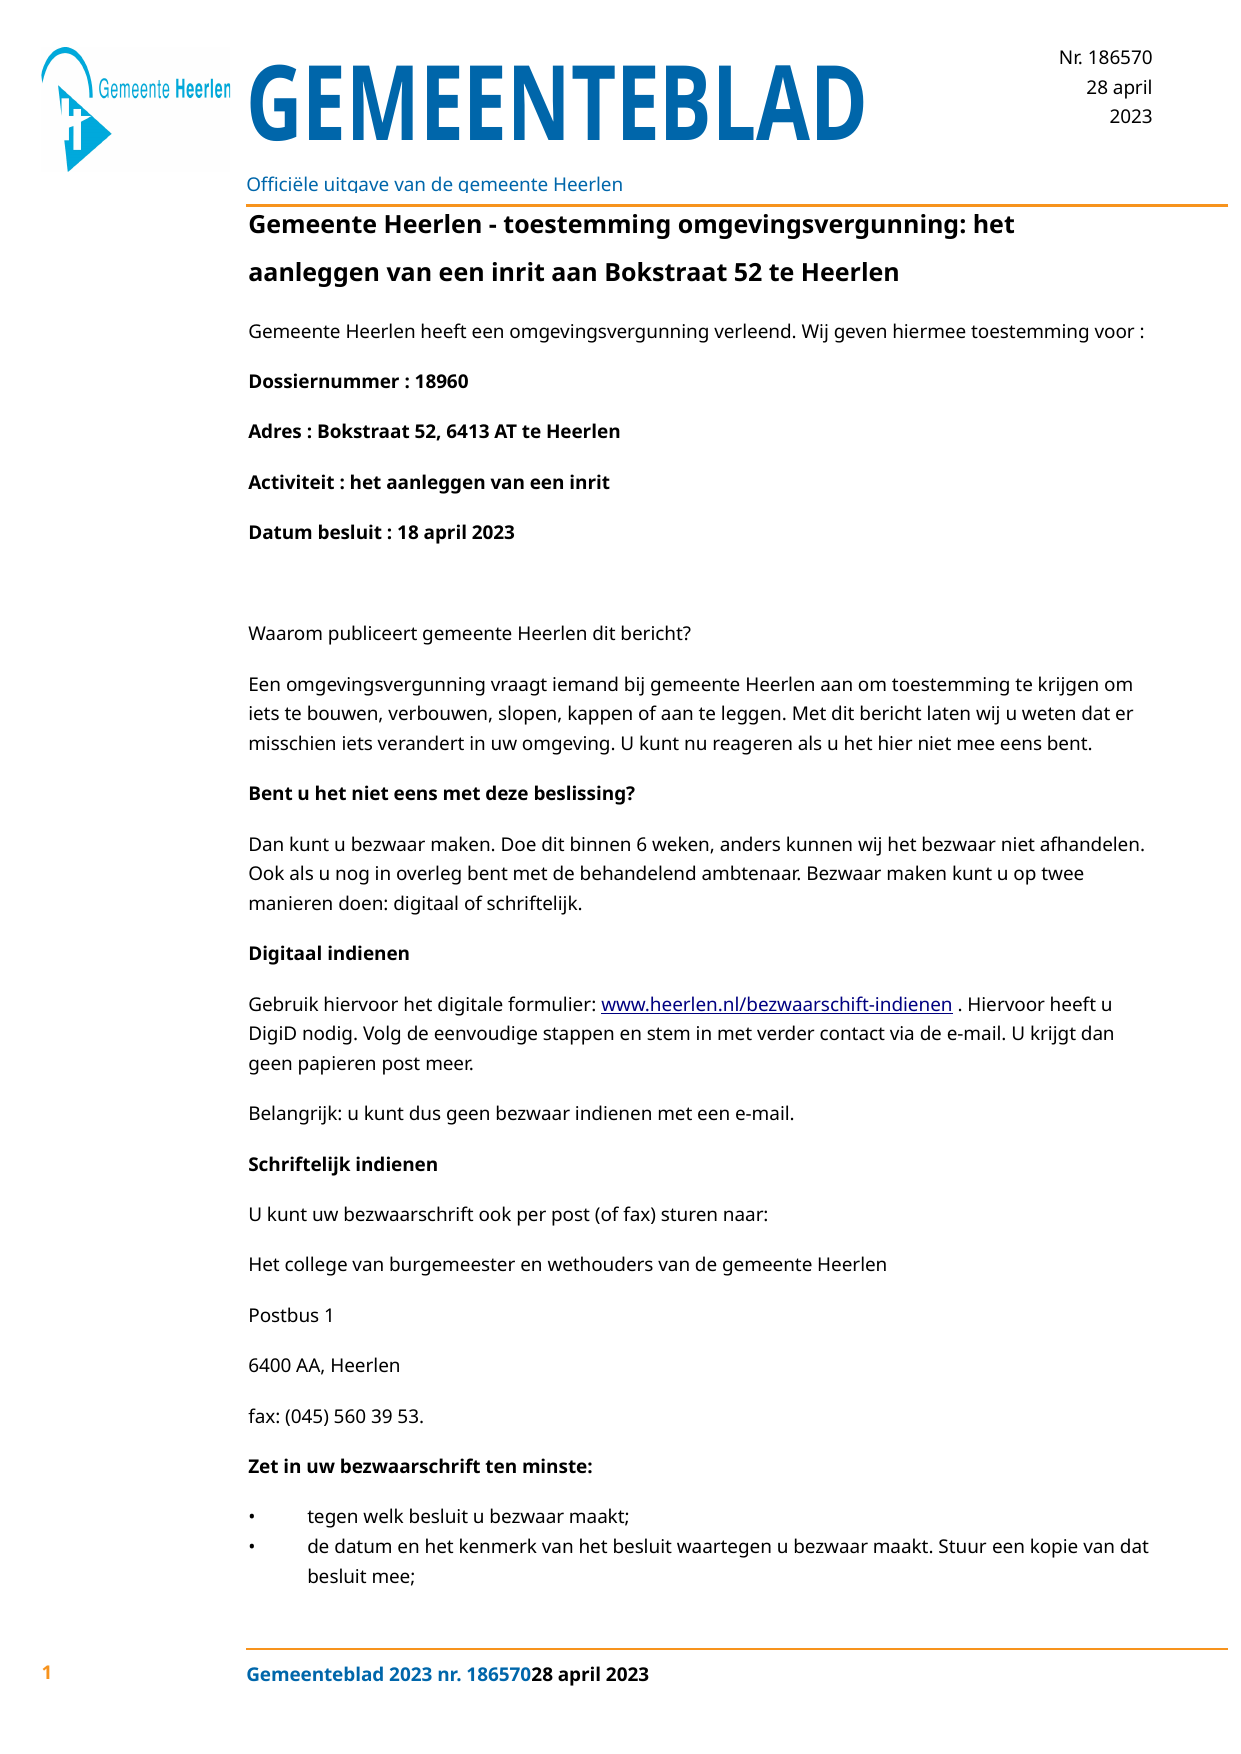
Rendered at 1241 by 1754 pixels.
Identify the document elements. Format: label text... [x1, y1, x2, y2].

text Adres : Bokstraat 52, 6413 AT te Heerlen [248, 419, 1152, 444]
text Belangrijk: u kunt dus geen bezwaar indienen met een e-mail. [248, 1100, 1152, 1126]
text Gebruik hiervoor het digitale formulier: www.heerlen.nl/bezwaarschift-indienen . Hiervoor heeft u DigiD nodig. Volg de eenvoudige stappen en stem in met verder contact via de e-mail. U krijgt dan geen papieren post meer. [248, 991, 1152, 1076]
text Activiteit : het aanleggen van een inrit [248, 469, 1152, 495]
text Zet in uw bezwaarschrift ten minste: [248, 1453, 1152, 1479]
text Een omgevingsvergunning vraagt iemand bij gemeente Heerlen aan om toestemming te krijgen om iets te bouwen, verbouwen, slopen, kappen of aan te leggen. Met dit bericht laten wij u weten dat er misschien iets verandert in uw omgeving. U kunt nu reageren als u het hier niet mee eens bent. [248, 671, 1152, 756]
list tegen welk besluit u bezwaar maakt; [248, 1504, 1152, 1529]
picture [41, 47, 231, 172]
text Digitaal indienen [248, 940, 1152, 966]
text Gemeente Heerlen - toestemming omgevingsvergunning: het aanleggen van een inrit aan Bokstraat 52 te Heerlen [248, 207, 1152, 288]
text Datum besluit : 18 april 2023 [248, 519, 1152, 545]
text Gemeente Heerlen heeft een omgevingsvergunning verleend. Wij geven hiermee toestemming voor : [248, 318, 1152, 344]
text Bent u het niet eens met deze beslissing? [248, 780, 1152, 806]
text Dossiernummer : 18960 [248, 368, 1152, 394]
text Het college van burgemeester en wethouders van de gemeente Heerlen [248, 1252, 1152, 1277]
picture [41, 47, 59, 70]
list de datum en het kenmerk van het besluit waartegen u bezwaar maakt. Stuur een kopie van dat besluit mee; [248, 1533, 1152, 1589]
text fax: (045) 560 39 53. [248, 1403, 1152, 1429]
text Schriftelijk indienen [248, 1151, 1152, 1177]
text Postbus 1 [248, 1302, 1152, 1328]
text U kunt uw bezwaarschrift ook per post (of fax) sturen naar: [248, 1201, 1152, 1227]
text Dan kunt u bezwaar maken. Doe dit binnen 6 weken, anders kunnen wij het bezwaar niet afhandelen. Ook als u nog in overleg bent met de behandelend ambtenaar. Bezwaar maken kunt u op twee manieren doen: digitaal of schriftelijk. [248, 831, 1152, 916]
text Waarom publiceert gemeente Heerlen dit bericht? [248, 620, 1152, 646]
text 6400 AA, Heerlen [248, 1352, 1152, 1378]
